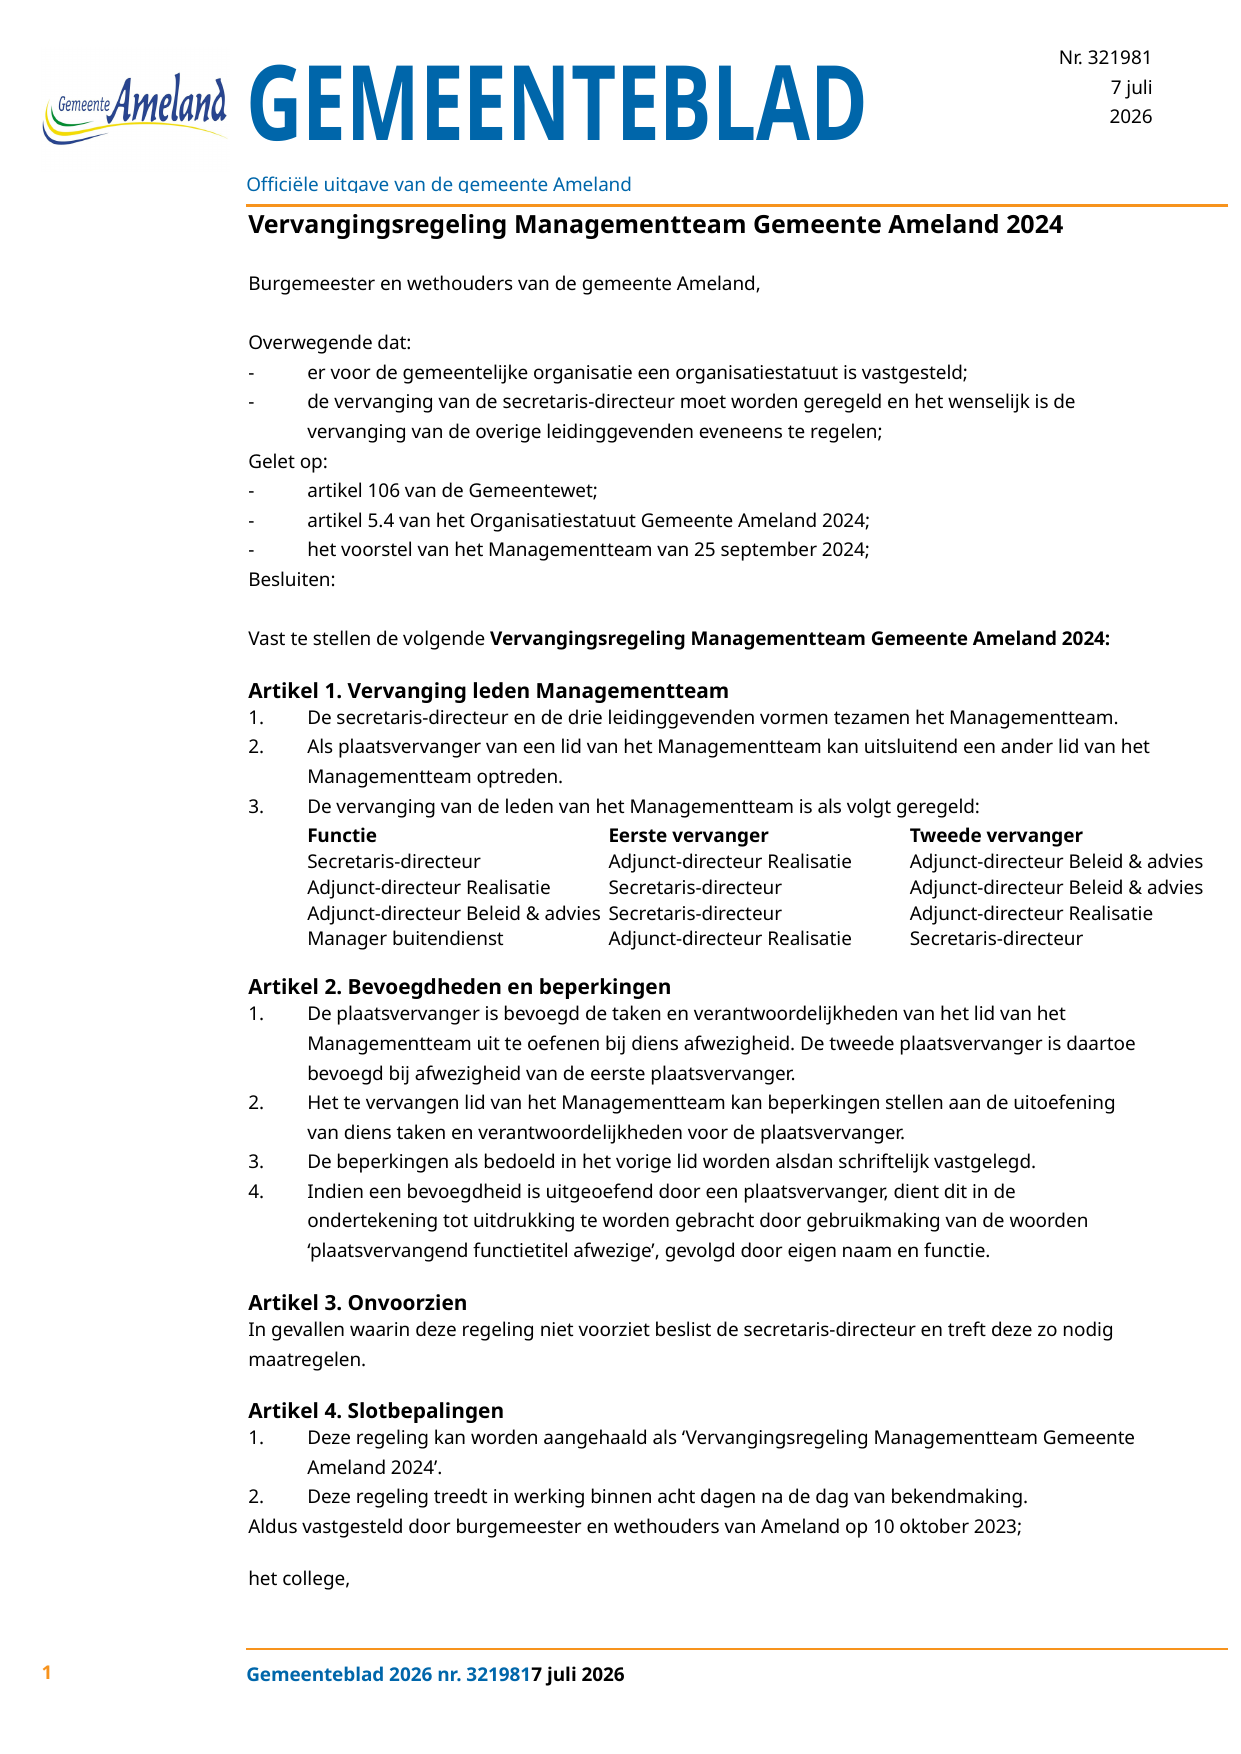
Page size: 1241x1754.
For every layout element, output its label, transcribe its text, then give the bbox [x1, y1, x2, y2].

table_header Eerste vervanger [608, 823, 909, 848]
list er voor de gemeentelijke organisatie een organisatiestatuut is vastgesteld; [248, 359, 1152, 385]
list Deze regeling kan worden aangehaald als ‘Vervangingsregeling Managementteam Gemeente Ameland 2024’. [248, 1424, 1152, 1480]
list het voorstel van het Managementteam van 25 september 2024; [248, 537, 1152, 562]
list Het te vervangen lid van het Managementteam kan beperkingen stellen aan de uitoefening van diens taken en verantwoordelijkheden voor de plaatsvervanger. [248, 1089, 1152, 1145]
text Artikel 4. Slotbepalingen [248, 1396, 1152, 1424]
list De plaatsvervanger is bevoegd de taken en verantwoordelijkheden van het lid van het Managementteam uit te oefenen bij diens afwezigheid. De tweede plaatsvervanger is daartoe bevoegd bij afwezigheid van de eerste plaatsvervanger. [248, 1001, 1152, 1086]
text het college, [248, 1565, 1152, 1591]
table_cell Adjunct-directeur Beleid & advies [910, 874, 1211, 900]
list artikel 5.4 van het Organisatiestatuut Gemeente Ameland 2024; [248, 507, 1152, 533]
text Vervangingsregeling Managementteam Gemeente Ameland 2024 [248, 207, 1152, 241]
text Overwegende dat: [248, 329, 1152, 355]
list artikel 106 van de Gemeentewet; [248, 477, 1152, 503]
list de vervanging van de secretaris-directeur moet worden geregeld en het wenselijk is de vervanging van de overige leidinggevenden eveneens te regelen; [248, 389, 1152, 444]
table_cell Adjunct-directeur Realisatie [608, 926, 909, 951]
table_cell Adjunct-directeur Beleid & advies [910, 848, 1211, 874]
text Burgemeester en wethouders van de gemeente Ameland, [248, 270, 1152, 296]
list Deze regeling treedt in werking binnen acht dagen na de dag van bekendmaking. [248, 1484, 1152, 1509]
table_cell Adjunct-directeur Beleid & advies [307, 900, 608, 926]
text Artikel 1. Vervanging leden Managementteam [248, 676, 1152, 704]
list Indien een bevoegdheid is uitgeoefend door een plaatsvervanger, dient dit in de ondertekening tot uitdrukking te worden gebracht door gebruikmaking van de woorden ‘plaatsvervangend functietitel afwezige’, gevolgd door eigen naam en functie. [248, 1178, 1152, 1263]
table_cell Adjunct-directeur Realisatie [910, 900, 1211, 926]
table_header Functie [307, 823, 608, 848]
table_cell Secretaris-directeur [307, 848, 608, 874]
table_cell Secretaris-directeur [910, 926, 1211, 951]
text Besluiten: [248, 566, 1152, 592]
list De secretaris-directeur en de drie leidinggevenden vormen tezamen het Managementteam. [248, 704, 1152, 730]
text Vast te stellen de volgende Vervangingsregeling Managementteam Gemeente Ameland 2024: [248, 625, 1152, 651]
text Gelet op: [248, 448, 1152, 473]
table_cell Secretaris-directeur [608, 874, 909, 900]
table_cell Adjunct-directeur Realisatie [608, 848, 909, 874]
text Artikel 2. Bevoegdheden en beperkingen [248, 972, 1152, 1001]
picture [41, 47, 231, 172]
table_cell Adjunct-directeur Realisatie [307, 874, 608, 900]
table_cell Secretaris-directeur [608, 900, 909, 926]
text In gevallen waarin deze regeling niet voorziet beslist de secretaris-directeur en treft deze zo nodig maatregelen. [248, 1316, 1152, 1371]
list Als plaatsvervanger van een lid van het Managementteam kan uitsluitend een ander lid van het Managementteam optreden. [248, 734, 1152, 789]
text Aldus vastgesteld door burgemeester en wethouders van Ameland op 10 oktober 2023; [248, 1513, 1152, 1539]
list De beperkingen als bedoeld in het vorige lid worden alsdan schriftelijk vastgelegd. [248, 1148, 1152, 1174]
table_cell Manager buitendienst [307, 926, 608, 951]
table_header Tweede vervanger [910, 823, 1211, 848]
text Artikel 3. Onvoorzien [248, 1288, 1152, 1316]
list De vervanging van de leden van het Managementteam is als volgt geregeld: [248, 793, 1152, 819]
